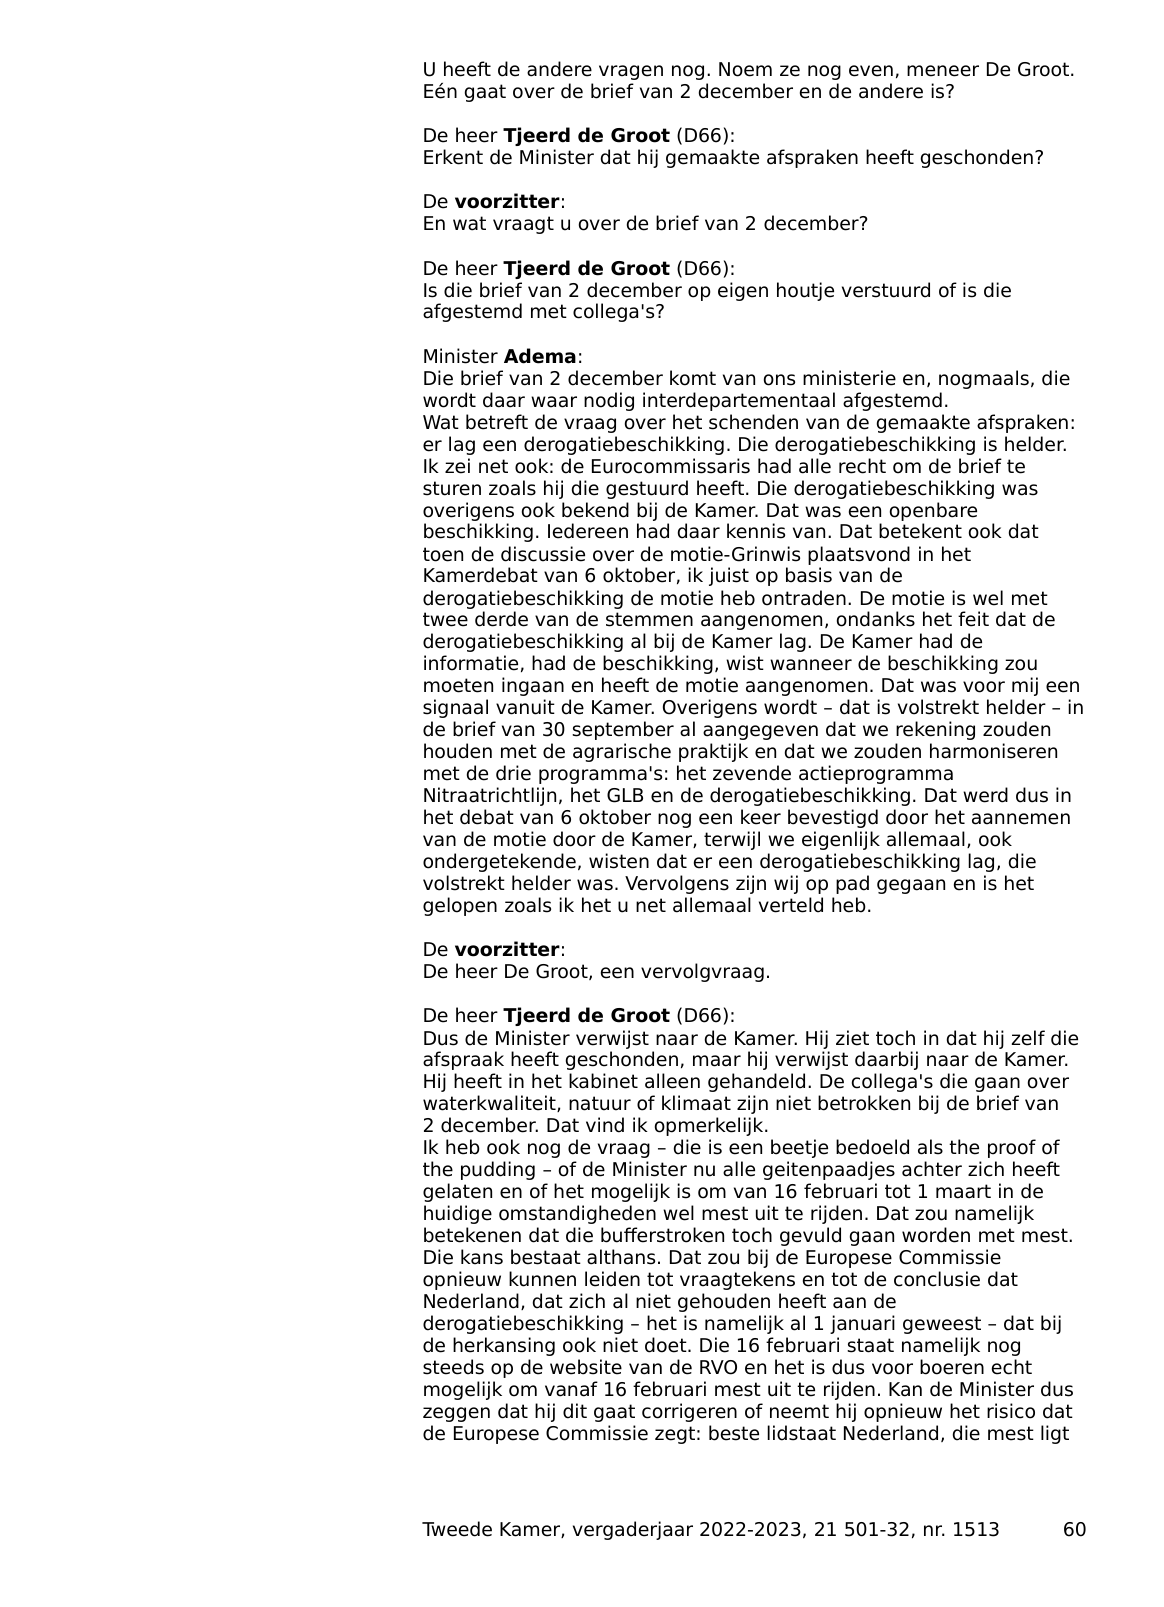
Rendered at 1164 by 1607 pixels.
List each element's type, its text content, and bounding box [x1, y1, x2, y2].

text Minister Adema: [422, 346, 1087, 368]
text De heer Tjeerd de Groot (D66): [422, 1005, 1087, 1027]
text Die brief van 2 december komt van ons ministerie en, nogmaals, die wordt daar waar nodig interdepartementaal afgestemd. [422, 368, 1087, 412]
text Wat betreft de vraag over het schenden van de gemaakte afspraken: er lag een derogatiebeschikking. Die derogatiebeschikking is helder. Ik zei net ook: de Eurocommissaris had alle recht om de brief te sturen zoals hij die gestuurd heeft. Die derogatiebeschikking was overigens ook bekend bij de Kamer. Dat was een openbare beschikking. Iedereen had daar kennis van. Dat betekent ook dat toen de discussie over de motie-Grinwis plaatsvond in het Kamerdebat van 6 oktober, ik juist op basis van de derogatiebeschikking de motie heb ontraden. De motie is wel met twee derde van de stemmen aangenomen, ondanks het feit dat de derogatiebeschikking al bij de Kamer lag. De Kamer had de informatie, had de beschikking, wist wanneer de beschikking zou moeten ingaan en heeft de motie aangenomen. Dat was voor mij een signaal vanuit de Kamer. Overigens wordt – dat is volstrekt helder – in de brief van 30 september al aangegeven dat we rekening zouden houden met de agrarische praktijk en dat we zouden harmoniseren met de drie programma's: het zevende actieprogramma Nitraatrichtlijn, het GLB en de derogatiebeschikking. Dat werd dus in het debat van 6 oktober nog een keer bevestigd door het aannemen van de motie door de Kamer, terwijl we eigenlijk allemaal, ook ondergetekende, wisten dat er een derogatiebeschikking lag, die volstrekt helder was. Vervolgens zijn wij op pad gegaan en is het gelopen zoals ik het u net allemaal verteld heb. [422, 412, 1087, 917]
text De heer De Groot, een vervolgvraag. [422, 961, 1087, 983]
text De heer Tjeerd de Groot (D66): [422, 257, 1087, 279]
text De voorzitter: [422, 939, 1087, 961]
text De heer Tjeerd de Groot (D66): [422, 125, 1087, 147]
text En wat vraagt u over de brief van 2 december? [422, 213, 1087, 235]
text De voorzitter: [422, 191, 1087, 213]
text Erkent de Minister dat hij gemaakte afspraken heeft geschonden? [422, 147, 1087, 169]
text Dus de Minister verwijst naar de Kamer. Hij ziet toch in dat hij zelf die afspraak heeft geschonden, maar hij verwijst daarbij naar de Kamer. Hij heeft in het kabinet alleen gehandeld. De collega's die gaan over waterkwaliteit, natuur of klimaat zijn niet betrokken bij de brief van 2 december. Dat vind ik opmerkelijk. [422, 1027, 1087, 1137]
text Is die brief van 2 december op eigen houtje verstuurd of is die afgestemd met collega's? [422, 279, 1087, 323]
text U heeft de andere vragen nog. Noem ze nog even, meneer De Groot. Eén gaat over de brief van 2 december en de andere is? [422, 59, 1087, 103]
text Ik heb ook nog de vraag – die is een beetje bedoeld als the proof of the pudding – of de Minister nu alle geitenpaadjes achter zich heeft gelaten en of het mogelijk is om van 16 februari tot 1 maart in de huidige omstandigheden wel mest uit te rijden. Dat zou namelijk betekenen dat die bufferstroken toch gevuld gaan worden met mest. Die kans bestaat althans. Dat zou bij de Europese Commissie opnieuw kunnen leiden tot vraagtekens en tot de conclusie dat Nederland, dat zich al niet gehouden heeft aan de derogatiebeschikking – het is namelijk al 1 januari geweest – dat bij de herkansing ook niet doet. Die 16 februari staat namelijk nog steeds op de website van de RVO en het is dus voor boeren echt mogelijk om vanaf 16 februari mest uit te rijden. Kan de Minister dus zeggen dat hij dit gaat corrigeren of neemt hij opnieuw het risico dat de Europese Commissie zegt: beste lidstaat Nederland, die mest ligt [422, 1137, 1087, 1445]
